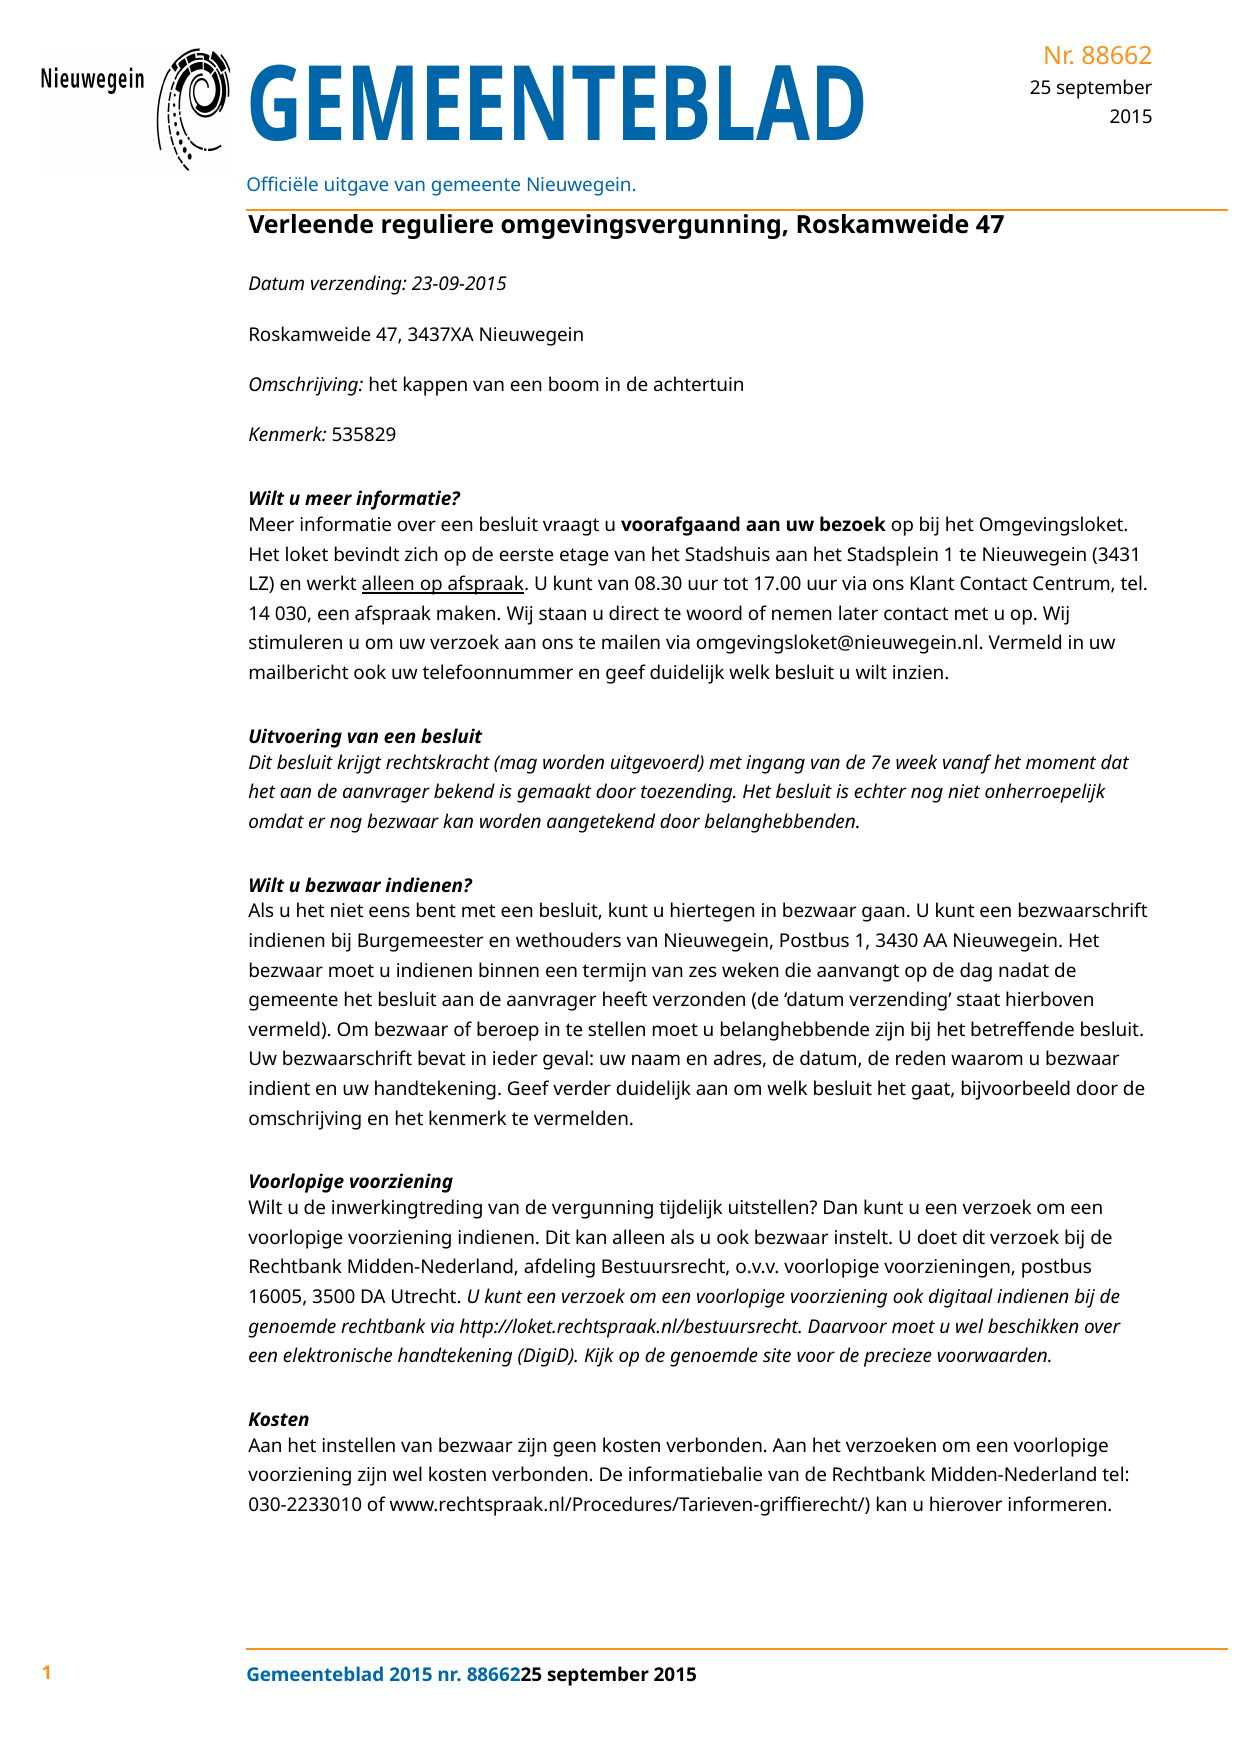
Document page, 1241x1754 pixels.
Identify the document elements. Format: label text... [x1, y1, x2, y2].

text Kenmerk: 535829 [248, 422, 1152, 447]
text Meer informatie over een besluit vraagt u voorafgaand aan uw bezoek op bij het Omgevingsloket. Het loket bevindt zich op de eerste etage van het Stadshuis aan het Stadsplein 1 te Nieuwegein (3431 LZ) en werkt alleen op afspraak. U kunt van 08.30 uur tot 17.00 uur via ons Klant Contact Centrum, tel. 14 030, een afspraak maken. Wij staan u direct te woord of nemen later contact met u op. Wij stimuleren u om uw verzoek aan ons te mailen via omgevingsloket@nieuwegein.nl. Vermeld in uw mailbericht ook uw telefoonnummer en geef duidelijk welk besluit u wilt inzien. [248, 511, 1152, 685]
text Omschrijving: het kappen van een boom in de achtertuin [248, 371, 1152, 397]
text Roskamweide 47, 3437XA Nieuwegein [248, 321, 1152, 346]
text Dit besluit krijgt rechtskracht (mag worden uitgevoerd) met ingang van de 7e week vanaf het moment dat het aan de aanvrager bekend is gemaakt door toezending. Het besluit is echter nog niet onherroepelijk omdat er nog bezwaar kan worden aangetekend door belanghebbenden. [248, 749, 1152, 834]
picture [41, 47, 231, 172]
text Wilt u meer informatie? [248, 486, 1152, 511]
text Verleende reguliere omgevingsvergunning, Roskamweide 47 [248, 211, 1152, 241]
text Kosten [248, 1406, 1152, 1432]
text Aan het instellen van bezwaar zijn geen kosten verbonden. Aan het verzoeken om een voorlopige voorziening zijn wel kosten verbonden. De informatiebalie van de Rechtbank Midden-Nederland tel: 030-2233010 of www.rechtspraak.nl/Procedures/Tarieven-griffierecht/) kan u hierover informeren. [248, 1432, 1152, 1517]
text Voorlopige voorziening [248, 1169, 1152, 1194]
text Uitvoering van een besluit [248, 723, 1152, 749]
text Wilt u de inwerkingtreding van de vergunning tijdelijk uitstellen? Dan kunt u een verzoek om een voorlopige voorziening indienen. Dit kan alleen als u ook bezwaar instelt. U doet dit verzoek bij de Rechtbank Midden-Nederland, afdeling Bestuursrecht, o.v.v. voorlopige voorzieningen, postbus 16005, 3500 DA Utrecht. U kunt een verzoek om een voorlopige voorziening ook digitaal indienen bij de genoemde rechtbank via http://loket.rechtspraak.nl/bestuursrecht. Daarvoor moet u wel beschikken over een elektronische handtekening (DigiD). Kijk op de genoemde site voor de precieze voorwaarden. [248, 1194, 1152, 1368]
text Datum verzending: 23-09-2015 [248, 270, 1152, 296]
text Als u het niet eens bent met een besluit, kunt u hiertegen in bezwaar gaan. U kunt een bezwaarschrift indienen bij Burgemeester en wethouders van Nieuwegein, Postbus 1, 3430 AA Nieuwegein. Het bezwaar moet u indienen binnen een termijn van zes weken die aanvangt op de dag nadat de gemeente het besluit aan de aanvrager heeft verzonden (de ‘datum verzending’ staat hierboven vermeld). Om bezwaar of beroep in te stellen moet u belanghebbende zijn bij het betreffende besluit. Uw bezwaarschrift bevat in ieder geval: uw naam en adres, de datum, de reden waarom u bezwaar indient en uw handtekening. Geef verder duidelijk aan om welk besluit het gaat, bijvoorbeeld door de omschrijving en het kenmerk te vermelden. [248, 898, 1152, 1131]
text Wilt u bezwaar indienen? [248, 872, 1152, 898]
